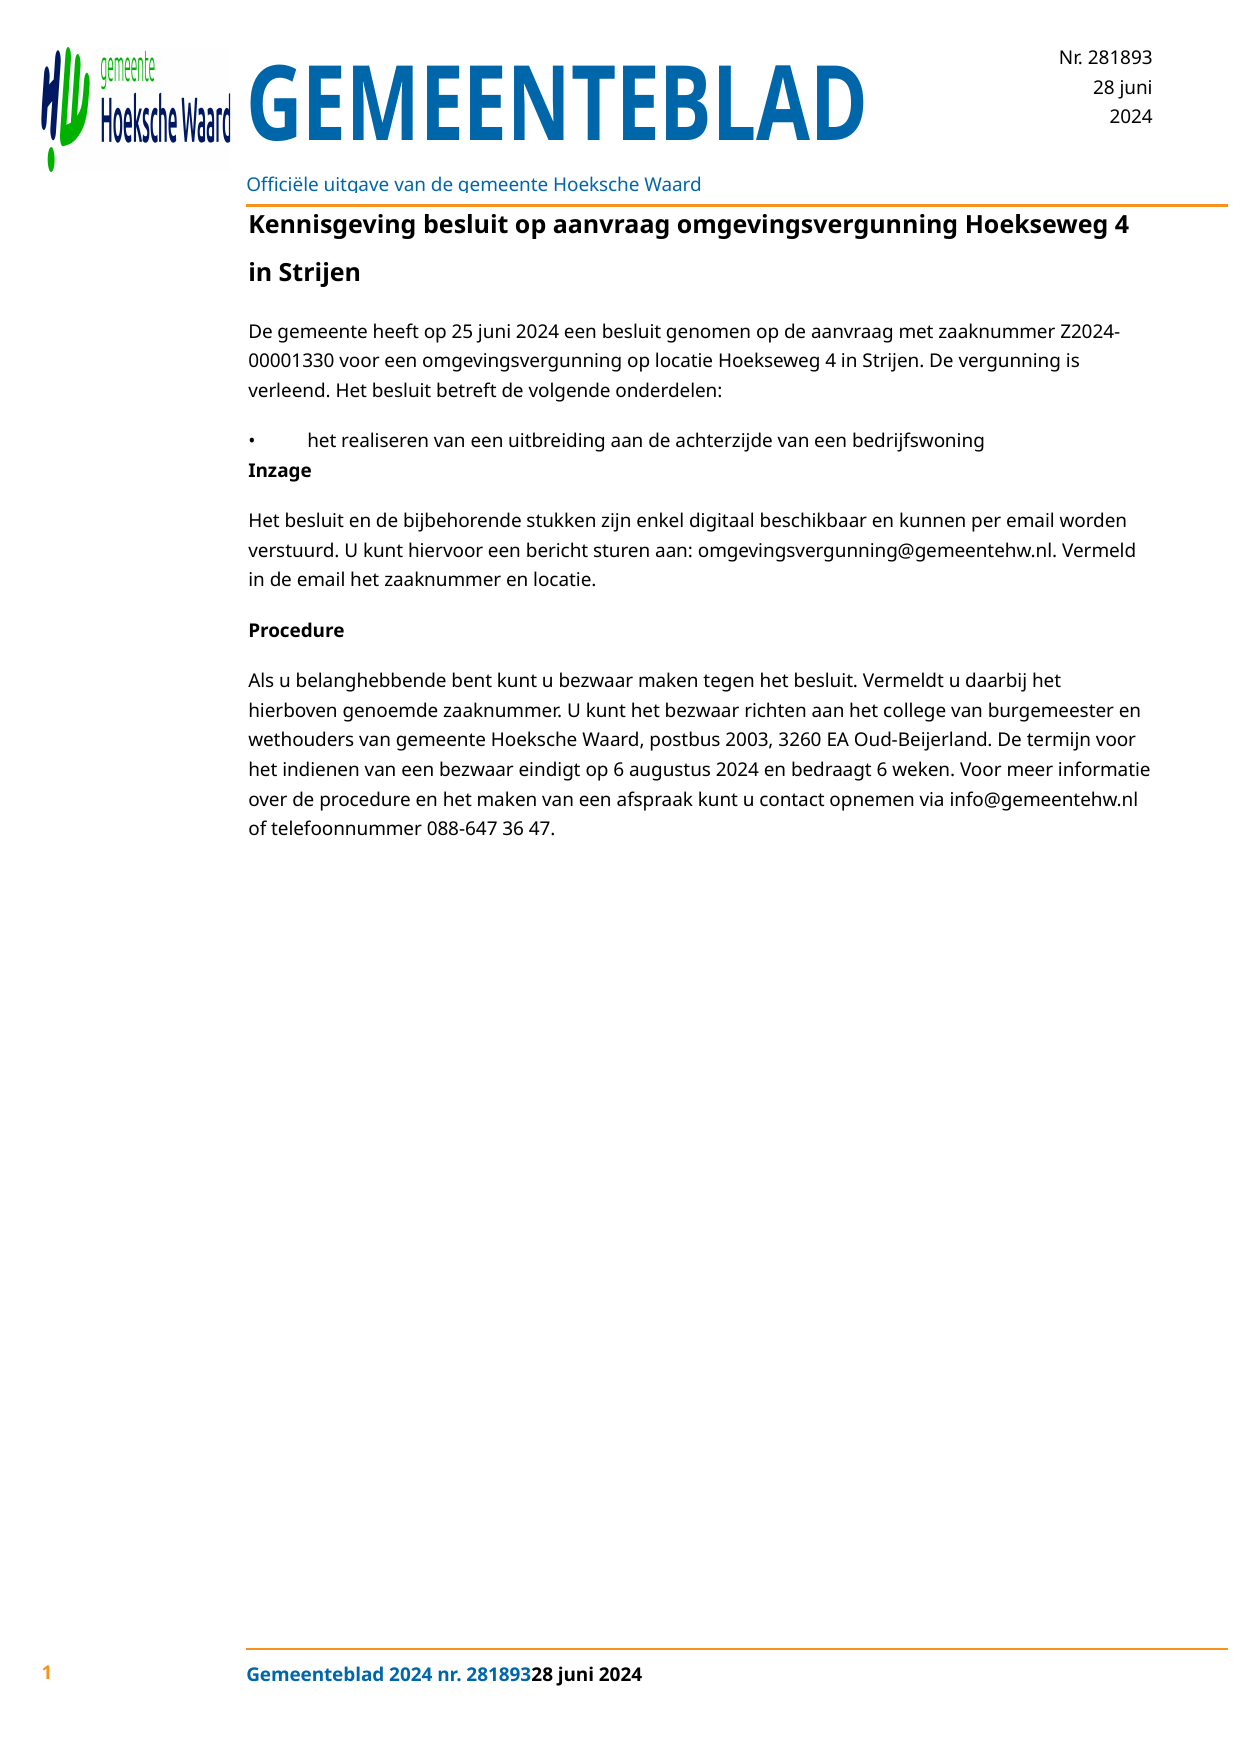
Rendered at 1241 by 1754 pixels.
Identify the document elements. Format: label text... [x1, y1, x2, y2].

list het realiseren van een uitbreiding aan de achterzijde van een bedrijfswoning [248, 427, 1152, 453]
text Het besluit en de bijbehorende stukken zijn enkel digitaal beschikbaar en kunnen per email worden verstuurd. U kunt hiervoor een bericht sturen aan: omgevingsvergunning@gemeentehw.nl. Vermeld in de email het zaaknummer en locatie. [248, 507, 1152, 592]
text Als u belanghebbende bent kunt u bezwaar maken tegen het besluit. Vermeldt u daarbij het hierboven genoemde zaaknummer. U kunt het bezwaar richten aan het college van burgemeester en wethouders van gemeente Hoeksche Waard, postbus 2003, 3260 EA Oud-Beijerland. De termijn voor het indienen van een bezwaar eindigt op 6 augustus 2024 en bedraagt 6 weken. Voor meer informatie over de procedure en het maken van een afspraak kunt u contact opnemen via info@gemeentehw.nl of telefoonnummer 088-647 36 47. [248, 667, 1152, 841]
text Procedure [248, 617, 1152, 643]
text De gemeente heeft op 25 juni 2024 een besluit genomen op de aanvraag met zaaknummer Z2024-00001330 voor een omgevingsvergunning op locatie Hoekseweg 4 in Strijen. De vergunning is verleend. Het besluit betreft de volgende onderdelen: [248, 318, 1152, 403]
picture [41, 47, 231, 172]
text Kennisgeving besluit op aanvraag omgevingsvergunning Hoekseweg 4 in Strijen [248, 207, 1152, 288]
text Inzage [248, 457, 1152, 483]
